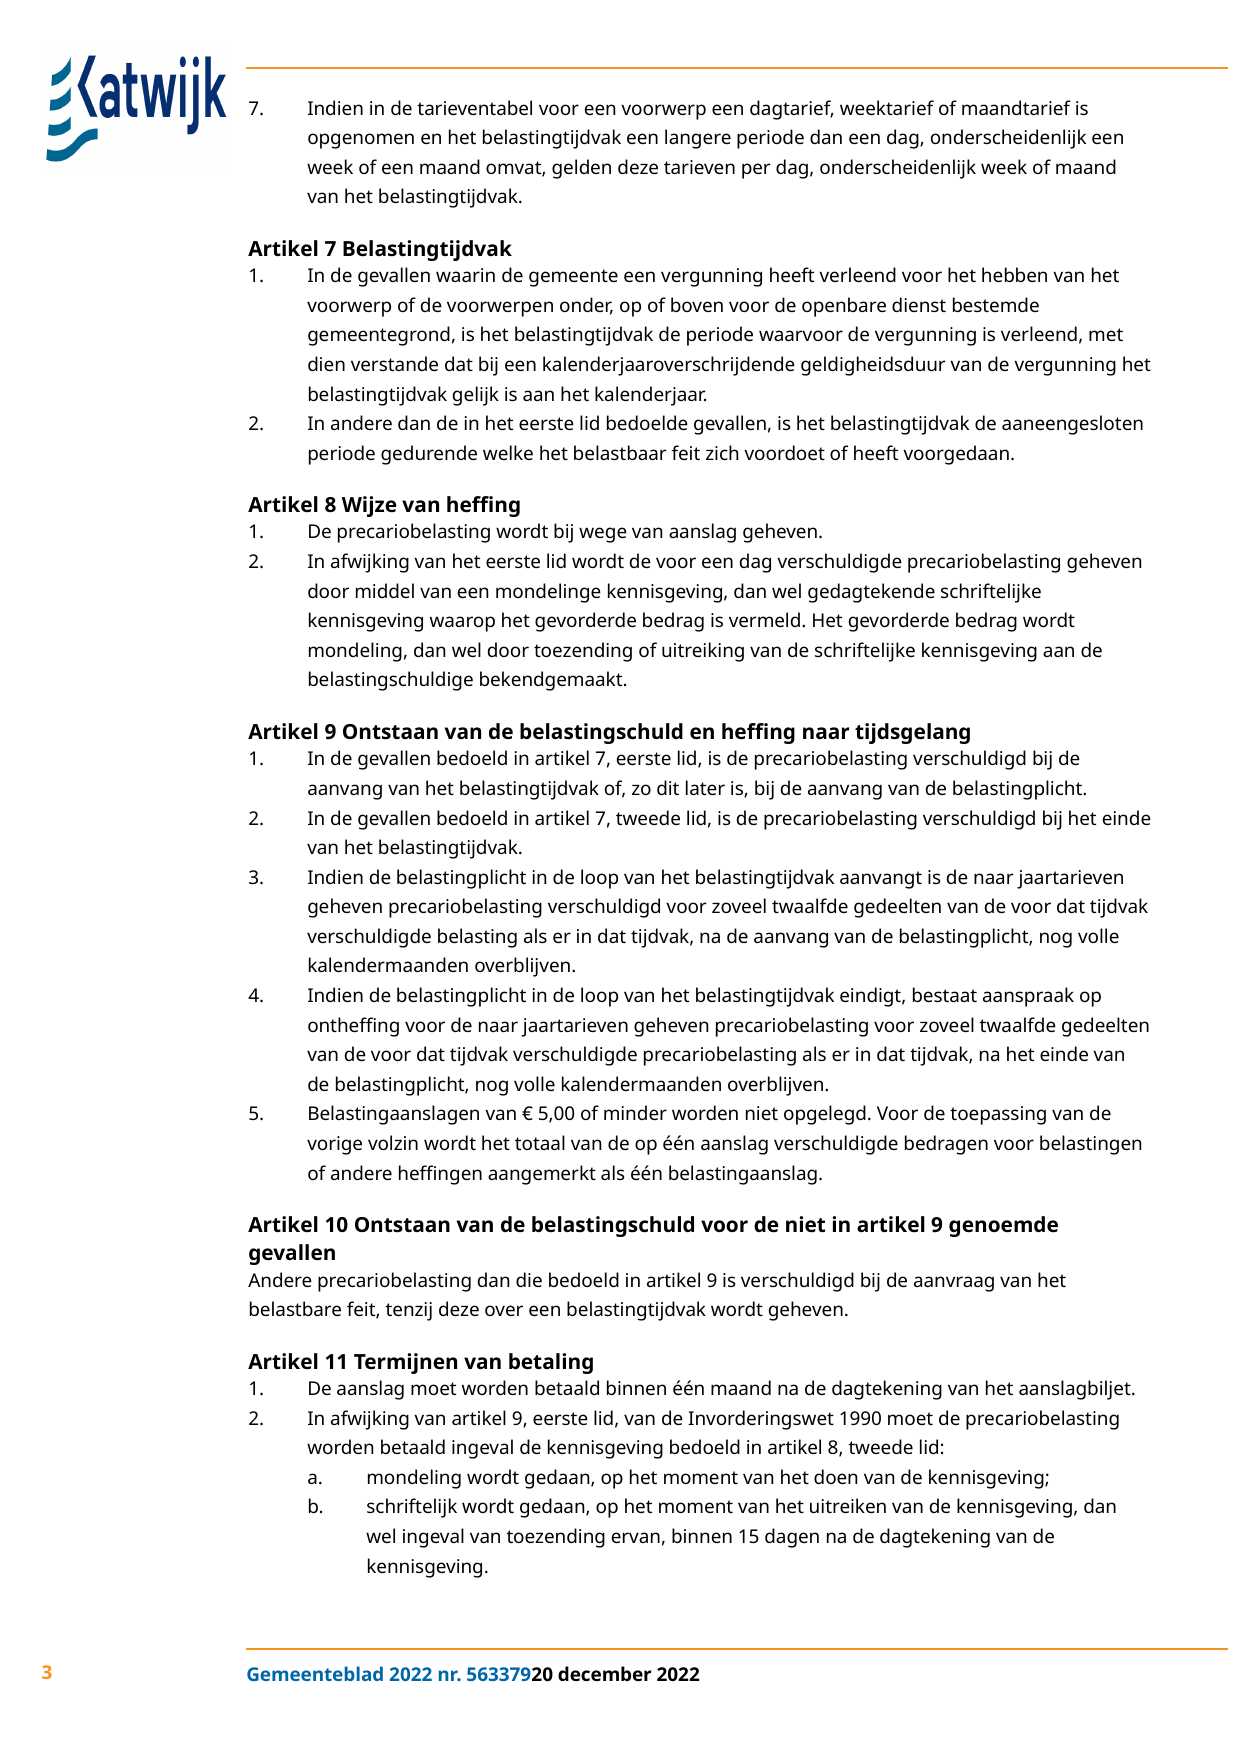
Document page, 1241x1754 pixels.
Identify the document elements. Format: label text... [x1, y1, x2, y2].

text Andere precariobelasting dan die bedoeld in artikel 9 is verschuldigd bij de aanvraag van het belastbare feit, tenzij deze over een belastingtijdvak wordt geheven. [248, 1267, 1152, 1322]
list In de gevallen bedoeld in artikel 7, eerste lid, is de precariobelasting verschuldigd bij de aanvang van het belastingtijdvak of, zo dit later is, bij de aanvang van de belastingplicht. [248, 746, 1152, 801]
list In de gevallen bedoeld in artikel 7, tweede lid, is de precariobelasting verschuldigd bij het einde van het belastingtijdvak. [248, 805, 1152, 860]
list Indien de belastingplicht in de loop van het belastingtijdvak eindigt, bestaat aanspraak op ontheffing voor de naar jaartarieven geheven precariobelasting voor zoveel twaalfde gedeelten van de voor dat tijdvak verschuldigde precariobelasting als er in dat tijdvak, na het einde van de belastingplicht, nog volle kalendermaanden overblijven. [248, 982, 1152, 1097]
list In afwijking van artikel 9, eerste lid, van de Invorderingswet 1990 moet de precariobelasting worden betaald ingeval de kennisgeving bedoeld in artikel 8, tweede lid: [248, 1405, 1152, 1460]
text Artikel 10 Ontstaan van de belastingschuld voor de niet in artikel 9 genoemde gevallen [248, 1210, 1152, 1267]
list In andere dan de in het eerste lid bedoelde gevallen, is het belastingtijdvak de aaneengesloten periode gedurende welke het belastbaar feit zich voordoet of heeft voorgedaan. [248, 410, 1152, 466]
list Indien de belastingplicht in de loop van het belastingtijdvak aanvangt is de naar jaartarieven geheven precariobelasting verschuldigd voor zoveel twaalfde gedeelten van de voor dat tijdvak verschuldigde belasting als er in dat tijdvak, na de aanvang van de belastingplicht, nog volle kalendermaanden overblijven. [248, 864, 1152, 978]
list De aanslag moet worden betaald binnen één maand na de dagtekening van het aanslagbiljet. [248, 1375, 1152, 1401]
picture [41, 47, 231, 172]
text Artikel 9 Ontstaan van de belastingschuld en heffing naar tijdsgelang [248, 717, 1152, 746]
text Artikel 7 Belastingtijdvak [248, 234, 1152, 262]
list schriftelijk wordt gedaan, op het moment van het uitreiken van de kennisgeving, dan wel ingeval van toezending ervan, binnen 15 dagen na de dagtekening van de kennisgeving. [307, 1494, 1152, 1579]
list mondeling wordt gedaan, op het moment van het doen van de kennisgeving; [307, 1464, 1152, 1490]
list Belastingaanslagen van € 5,00 of minder worden niet opgelegd. Voor de toepassing van de vorige volzin wordt het totaal van de op één aanslag verschuldigde bedragen voor belastingen of andere heffingen aangemerkt als één belastingaanslag. [248, 1101, 1152, 1185]
text Artikel 8 Wijze van heffing [248, 490, 1152, 519]
list In afwijking van het eerste lid wordt de voor een dag verschuldigde precariobelasting geheven door middel van een mondelinge kennisgeving, dan wel gedagtekende schriftelijke kennisgeving waarop het gevorderde bedrag is vermeld. Het gevorderde bedrag wordt mondeling, dan wel door toezending of uitreiking van de schriftelijke kennisgeving aan de belastingschuldige bekendgemaakt. [248, 548, 1152, 692]
text Artikel 11 Termijnen van betaling [248, 1347, 1152, 1375]
list De precariobelasting wordt bij wege van aanslag geheven. [248, 519, 1152, 544]
list Indien in de tarieventabel voor een voorwerp een dagtarief, weektarief of maandtarief is opgenomen en het belastingtijdvak een langere periode dan een dag, onderscheidenlijk een week of een maand omvat, gelden deze tarieven per dag, onderscheidenlijk week of maand van het belastingtijdvak. [248, 95, 1152, 209]
list In de gevallen waarin de gemeente een vergunning heeft verleend voor het hebben van het voorwerp of de voorwerpen onder, op of boven voor de openbare dienst bestemde gemeentegrond, is het belastingtijdvak de periode waarvoor de vergunning is verleend, met dien verstande dat bij een kalenderjaaroverschrijdende geldigheidsduur van de vergunning het belastingtijdvak gelijk is aan het kalenderjaar. [248, 262, 1152, 406]
